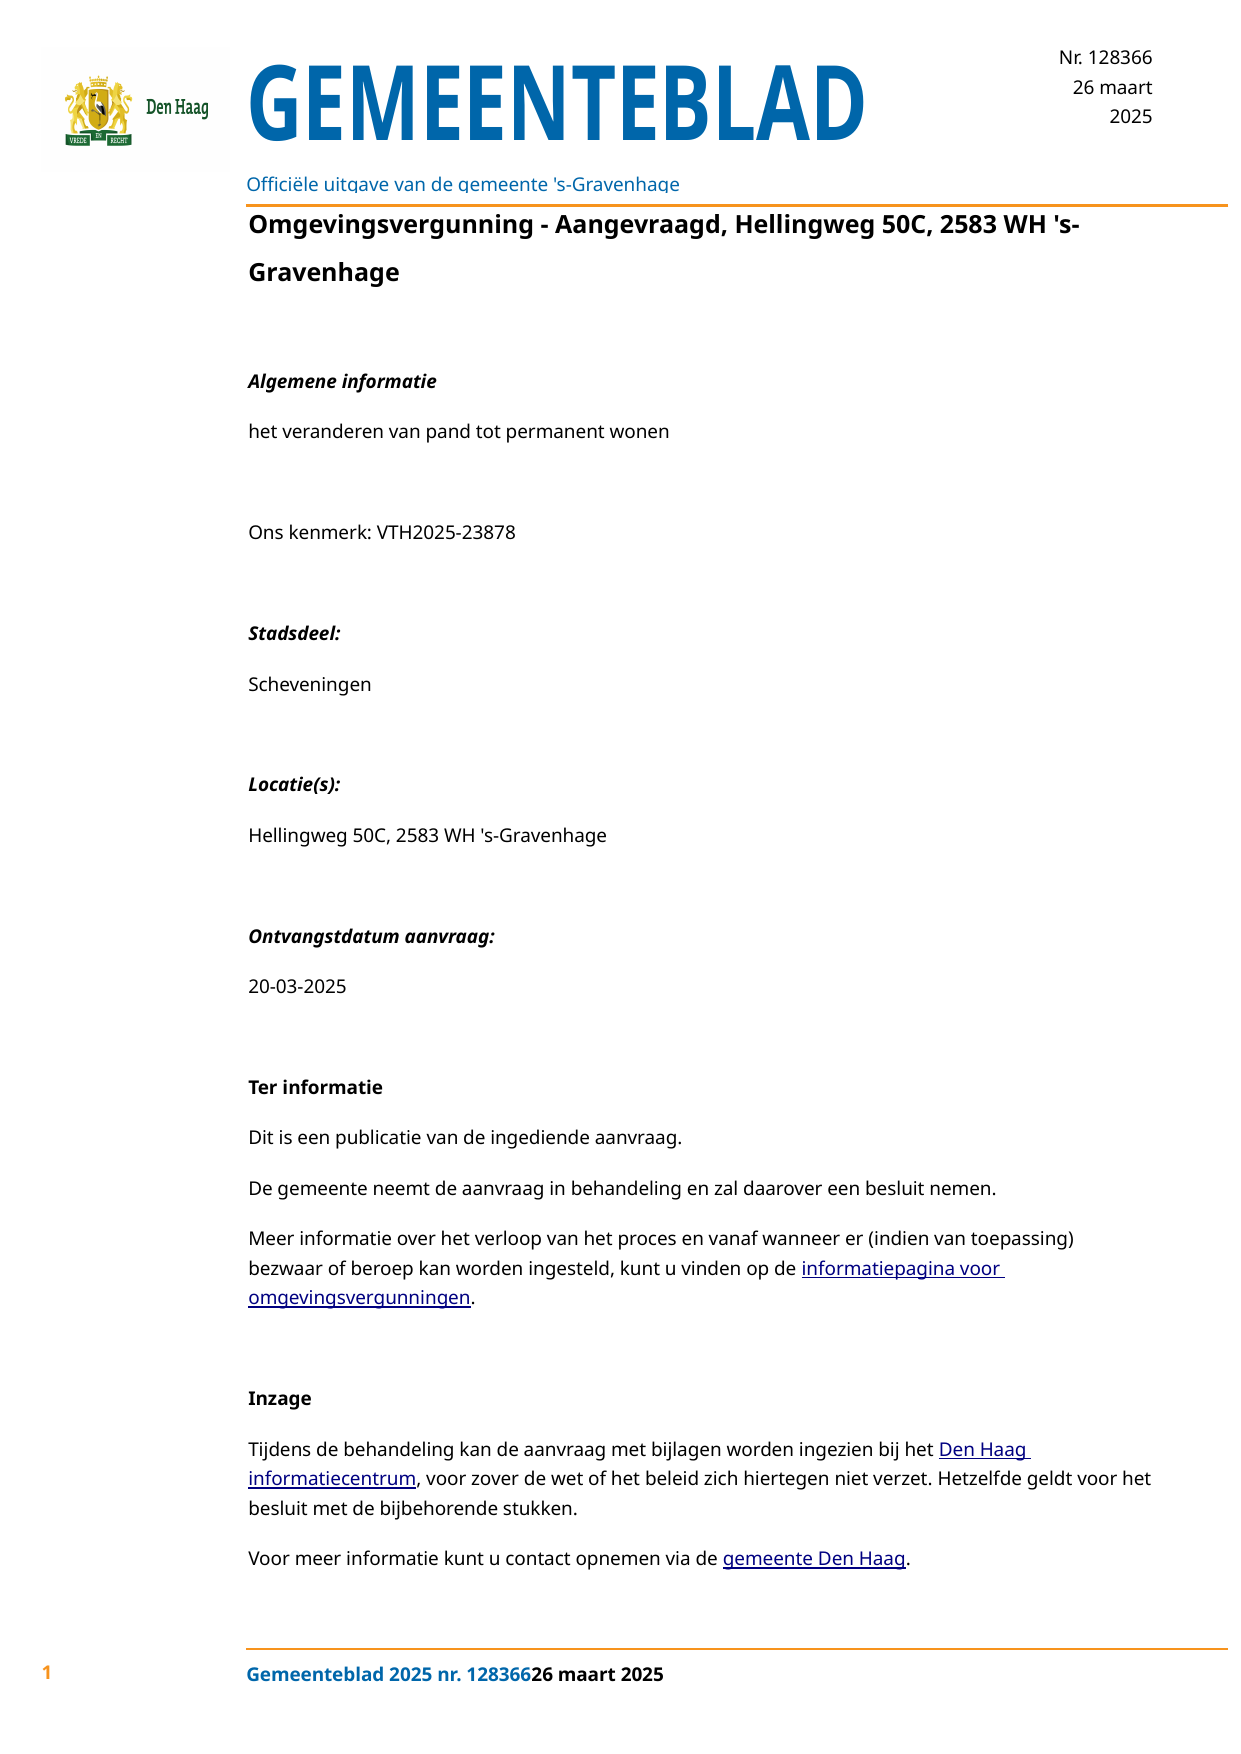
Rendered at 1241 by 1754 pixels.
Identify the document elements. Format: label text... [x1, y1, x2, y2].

text Scheveningen [248, 671, 1152, 697]
text Ons kenmerk: VTH2025-23878 [248, 519, 1152, 545]
text Algemene informatie [248, 368, 1152, 394]
text Inzage [248, 1385, 1152, 1411]
text het veranderen van pand tot permanent wonen [248, 419, 1152, 444]
text Stadsdeel: [248, 620, 1152, 646]
text Ontvangstdatum aanvraag: [248, 923, 1152, 949]
text 20-03-2025 [248, 973, 1152, 999]
text De gemeente neemt de aanvraag in behandeling en zal daarover een besluit nemen. [248, 1175, 1152, 1201]
text Dit is een publicatie van de ingediende aanvraag. [248, 1124, 1152, 1150]
text Locatie(s): [248, 772, 1152, 797]
text Hellingweg 50C, 2583 WH 's-Gravenhage [248, 822, 1152, 848]
text Ter informatie [248, 1074, 1152, 1100]
text Voor meer informatie kunt u contact opnemen via de gemeente Den Haag. [248, 1545, 1152, 1571]
text Meer informatie over het verloop van het proces en vanaf wanneer er (indien van toepassing) bezwaar of beroep kan worden ingesteld, kunt u vinden op de informatiepagina voor omgevingsvergunningen. [248, 1225, 1152, 1310]
picture [41, 47, 231, 172]
text Omgevingsvergunning - Aangevraagd, Hellingweg 50C, 2583 WH 's-Gravenhage [248, 207, 1152, 288]
text Tijdens de behandeling kan de aanvraag met bijlagen worden ingezien bij het Den Haag informatiecentrum, voor zover de wet of het beleid zich hiertegen niet verzet. Hetzelfde geldt voor het besluit met de bijbehorende stukken. [248, 1436, 1152, 1521]
